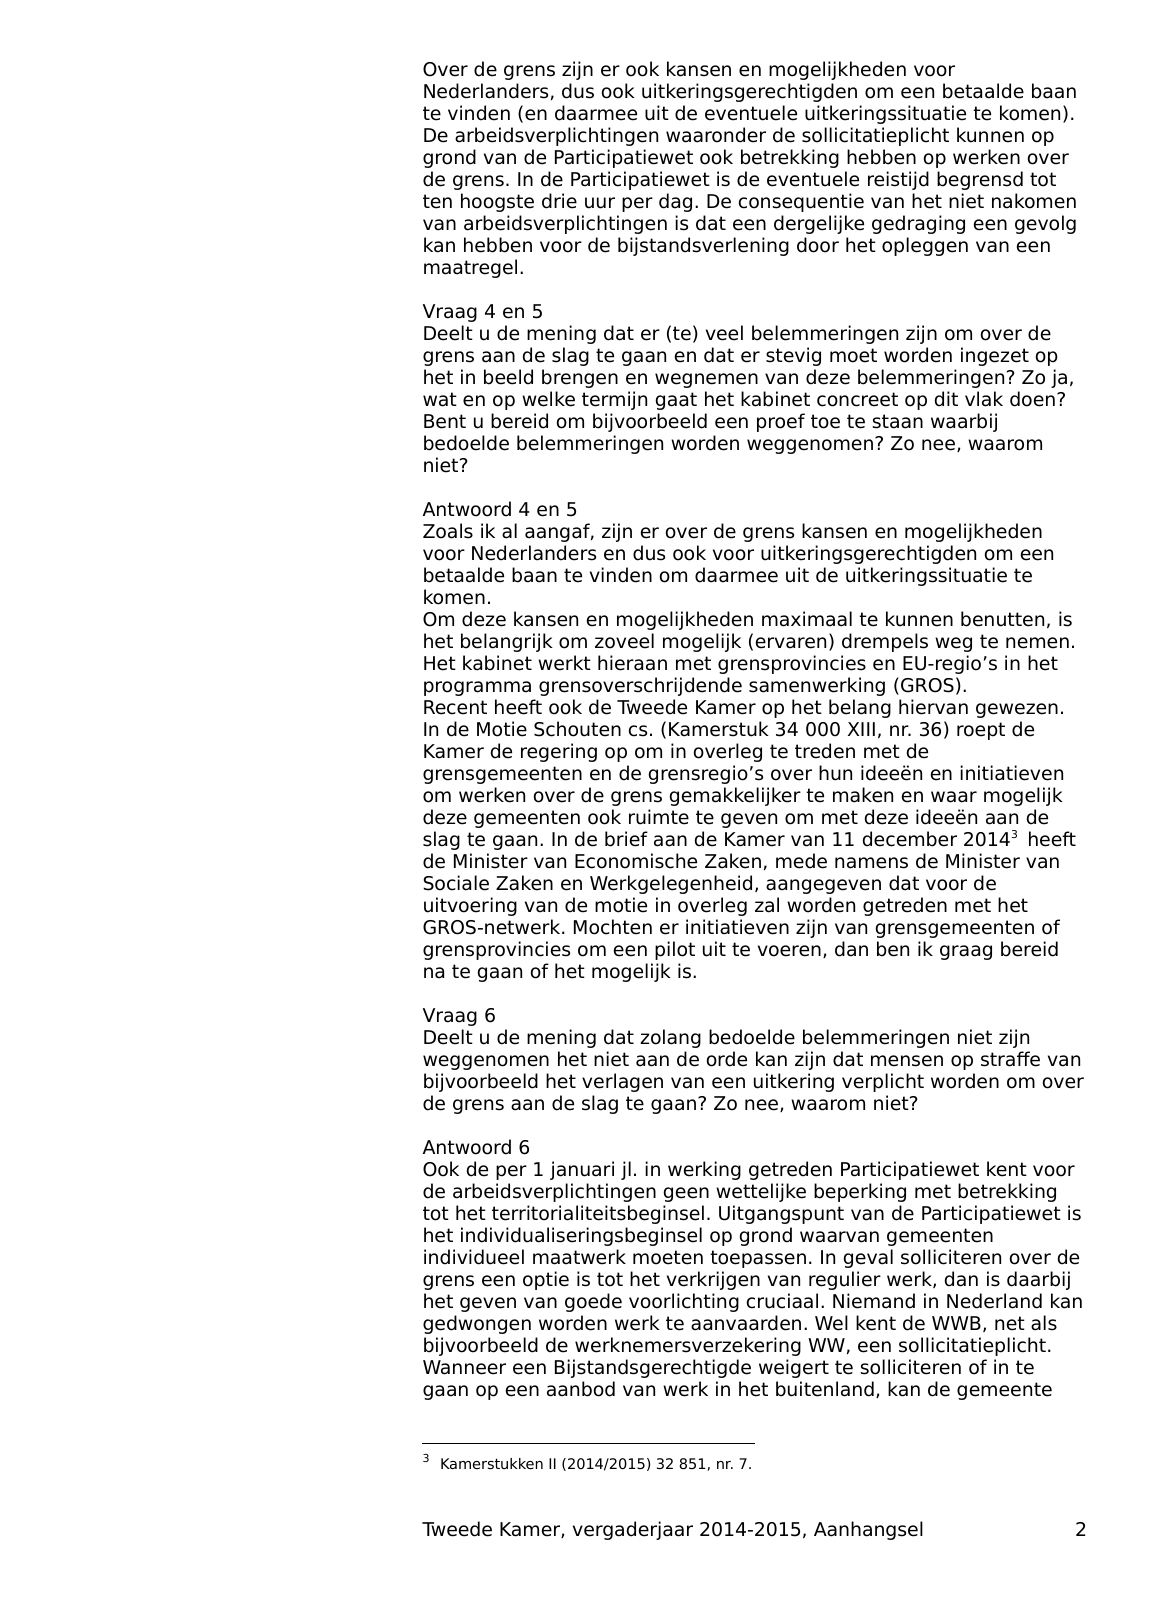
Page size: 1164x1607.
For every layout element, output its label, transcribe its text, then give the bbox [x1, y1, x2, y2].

text Om deze kansen en mogelijkheden maximaal te kunnen benutten, is het belangrijk om zoveel mogelijk (ervaren) drempels weg te nemen. Het kabinet werkt hieraan met grensprovincies en EU-regio’s in het programma grensoverschrijdende samenwerking (GROS). [422, 609, 1087, 697]
text Kamerstukken II (2014/2015) 32 851, nr. 7. [422, 1452, 1087, 1474]
text Antwoord 4 en 5 [422, 499, 1087, 521]
text Antwoord 6 [422, 1137, 1087, 1159]
text Vraag 4 en 5 [422, 301, 1087, 323]
text Deelt u de mening dat er (te) veel belemmeringen zijn om over de grens aan de slag te gaan en dat er stevig moet worden ingezet op het in beeld brengen en wegnemen van deze belemmeringen? Zo ja, wat en op welke termijn gaat het kabinet concreet op dit vlak doen? [422, 323, 1087, 411]
text Recent heeft ook de Tweede Kamer op het belang hiervan gewezen. In de Motie Schouten cs. (Kamerstuk 34 000 XIII, nr. 36) roept de Kamer de regering op om in overleg te treden met de grensgemeenten en de grensregio’s over hun ideeën en initiatieven om werken over de grens gemakkelijker te maken en waar mogelijk deze gemeenten ook ruimte te geven om met deze ideeën aan de slag te gaan. In de brief aan de Kamer van 11 december 2014 heeft de Minister van Economische Zaken, mede namens de Minister van Sociale Zaken en Werkgelegenheid, aangegeven dat voor de uitvoering van de motie in overleg zal worden getreden met het GROS-netwerk. Mochten er initiatieven zijn van grensgemeenten of grensprovincies om een pilot uit te voeren, dan ben ik graag bereid na te gaan of het mogelijk is. [422, 697, 1087, 983]
text Ook de per 1 januari jl. in werking getreden Participatiewet kent voor de arbeidsverplichtingen geen wettelijke beperking met betrekking tot het territorialiteitsbeginsel. Uitgangspunt van de Participatiewet is het individualiseringsbeginsel op grond waarvan gemeenten individueel maatwerk moeten toepassen. In geval solliciteren over de grens een optie is tot het verkrijgen van regulier werk, dan is daarbij het geven van goede voorlichting cruciaal. Niemand in Nederland kan gedwongen worden werk te aanvaarden. Wel kent de WWB, net als bijvoorbeeld de werknemersverzekering WW, een sollicitatieplicht. Wanneer een Bijstandsgerechtigde weigert te solliciteren of in te gaan op een aanbod van werk in het buitenland, kan de gemeente [422, 1159, 1087, 1401]
text Vraag 6 [422, 1005, 1087, 1027]
text Bent u bereid om bijvoorbeeld een proef toe te staan waarbij bedoelde belemmeringen worden weggenomen? Zo nee, waarom niet? [422, 411, 1087, 477]
text Zoals ik al aangaf, zijn er over de grens kansen en mogelijkheden voor Nederlanders en dus ook voor uitkeringsgerechtigden om een betaalde baan te vinden om daarmee uit de uitkeringssituatie te komen. [422, 521, 1087, 609]
text Over de grens zijn er ook kansen en mogelijkheden voor Nederlanders, dus ook uitkeringsgerechtigden om een betaalde baan te vinden (en daarmee uit de eventuele uitkeringssituatie te komen). De arbeidsverplichtingen waaronder de sollicitatieplicht kunnen op grond van de Participatiewet ook betrekking hebben op werken over de grens. In de Participatiewet is de eventuele reistijd begrensd tot ten hoogste drie uur per dag. De consequentie van het niet nakomen van arbeidsverplichtingen is dat een dergelijke gedraging een gevolg kan hebben voor de bijstandsverlening door het opleggen van een maatregel. [422, 59, 1087, 279]
text Deelt u de mening dat zolang bedoelde belemmeringen niet zijn weggenomen het niet aan de orde kan zijn dat mensen op straffe van bijvoorbeeld het verlagen van een uitkering verplicht worden om over de grens aan de slag te gaan? Zo nee, waarom niet? [422, 1027, 1087, 1115]
